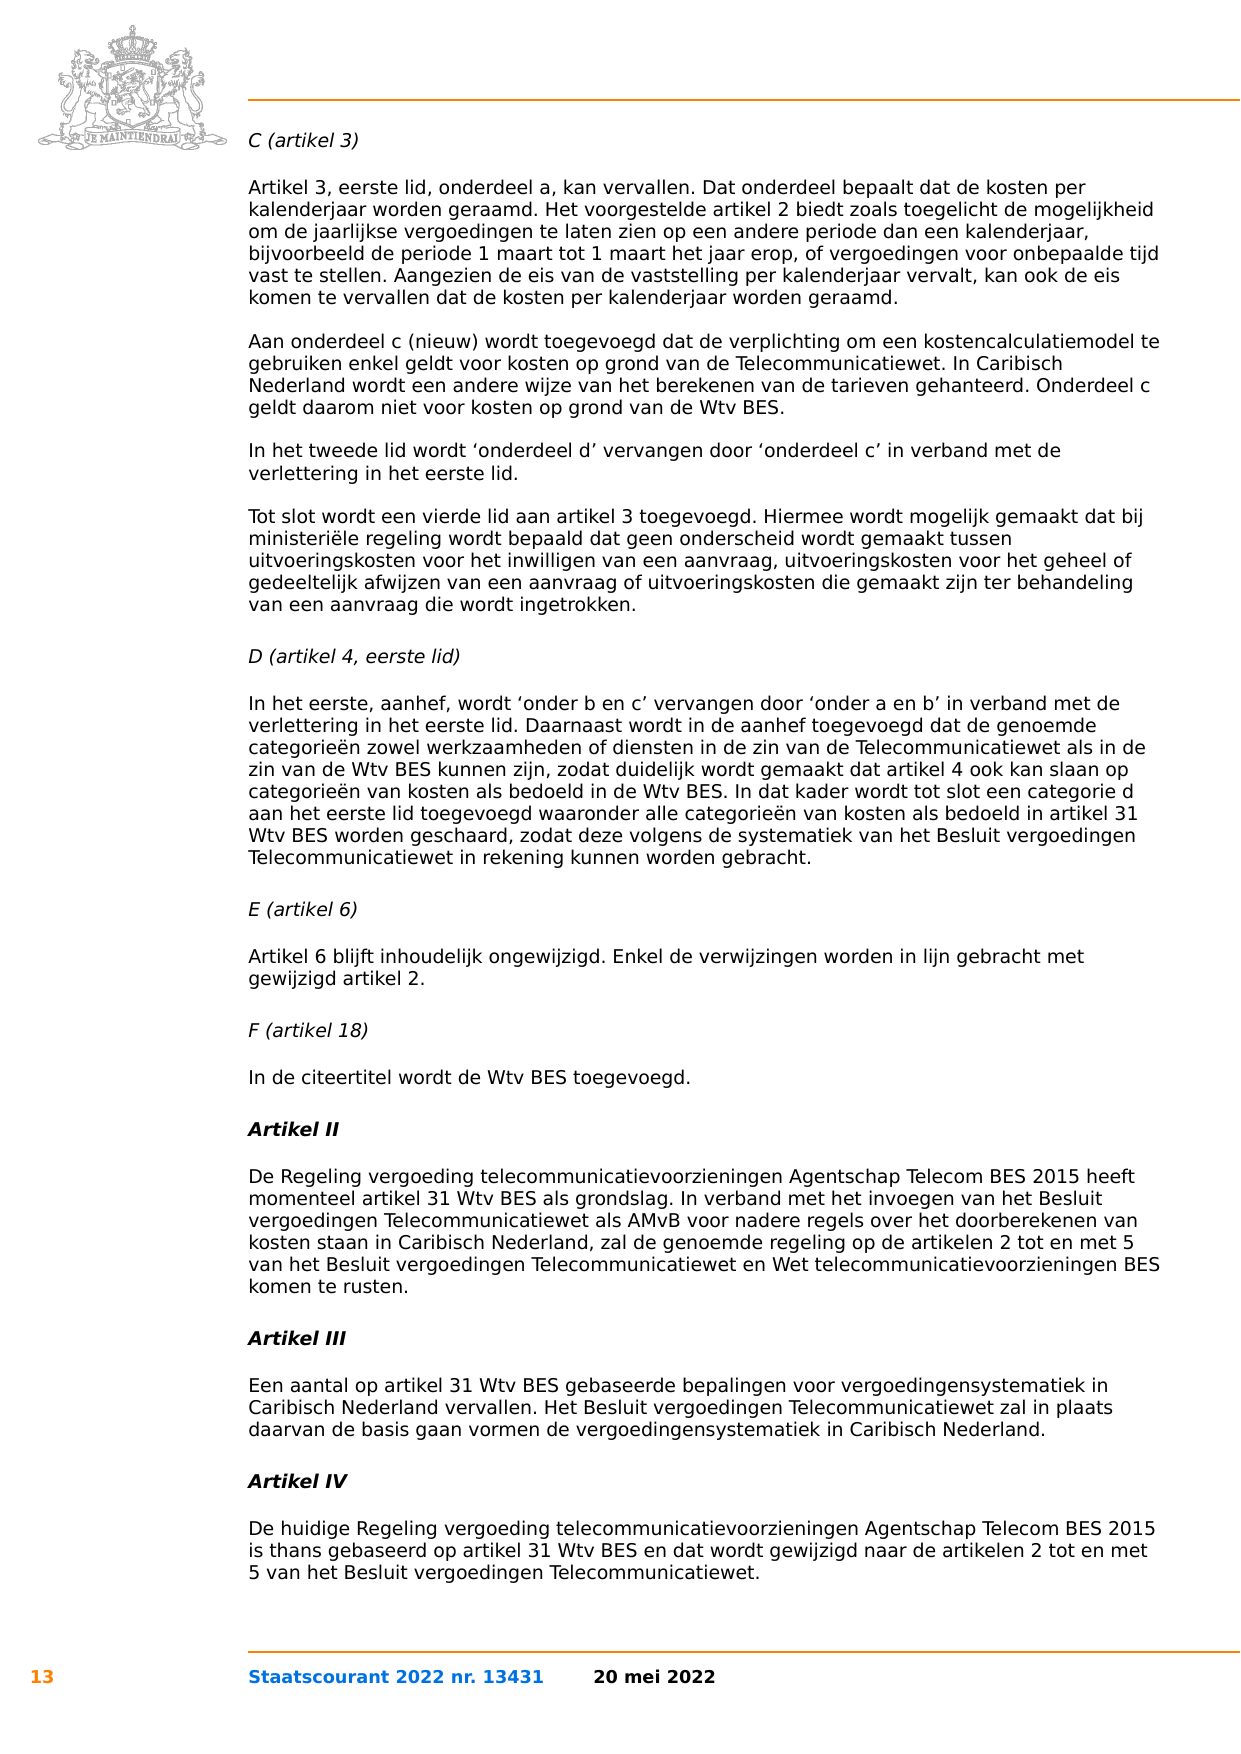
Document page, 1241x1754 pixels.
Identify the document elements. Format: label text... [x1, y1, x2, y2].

text Artikel 6 blijft inhoudelijk ongewijzigd. Enkel de verwijzingen worden in lijn gebracht met gewijzigd artikel 2. [248, 946, 1163, 990]
text Aan onderdeel c (nieuw) wordt toegevoegd dat de verplichting om een kostencalculatiemodel te gebruiken enkel geldt voor kosten op grond van de Telecommunicatiewet. In Caribisch Nederland wordt een andere wijze van het berekenen van de tarieven gehanteerd. Onderdeel c geldt daarom niet voor kosten op grond van de Wtv BES. [248, 331, 1163, 418]
subtitle D (artikel 4, eerste lid) [248, 646, 1163, 668]
subtitle F (artikel 18) [248, 1020, 1163, 1042]
subtitle Artikel III [248, 1328, 1163, 1350]
text In het eerste, aanhef, wordt ‘onder b en c’ vervangen door ‘onder a en b’ in verband met de verlettering in het eerste lid. Daarnaast wordt in de aanhef toegevoegd dat de genoemde categorieën zowel werkzaamheden of diensten in de zin van de Telecommunicatiewet als in de zin van de Wtv BES kunnen zijn, zodat duidelijk wordt gemaakt dat artikel 4 ook kan slaan op categorieën van kosten als bedoeld in de Wtv BES. In dat kader wordt tot slot een categorie d aan het eerste lid toegevoegd waaronder alle categorieën van kosten als bedoeld in artikel 31 Wtv BES worden geschaard, zodat deze volgens de systematiek van het Besluit vergoedingen Telecommunicatiewet in rekening kunnen worden gebracht. [248, 693, 1163, 869]
text De huidige Regeling vergoeding telecommunicatievoorzieningen Agentschap Telecom BES 2015 is thans gebaseerd op artikel 31 Wtv BES en dat wordt gewijzigd naar de artikelen 2 tot en met 5 van het Besluit vergoedingen Telecommunicatiewet. [248, 1518, 1163, 1583]
text Artikel 3, eerste lid, onderdeel a, kan vervallen. Dat onderdeel bepaalt dat de kosten per kalenderjaar worden geraamd. Het voorgestelde artikel 2 biedt zoals toegelicht de mogelijkheid om de jaarlijkse vergoedingen te laten zien op een andere periode dan een kalenderjaar, bijvoorbeeld de periode 1 maart tot 1 maart het jaar erop, of vergoedingen voor onbepaalde tijd vast te stellen. Aangezien de eis van de vaststelling per kalenderjaar vervalt, kan ook de eis komen te vervallen dat de kosten per kalenderjaar worden geraamd. [248, 177, 1163, 309]
subtitle Artikel IV [248, 1471, 1163, 1493]
text Tot slot wordt een vierde lid aan artikel 3 toegevoegd. Hiermee wordt mogelijk gemaakt dat bij ministeriële regeling wordt bepaald dat geen onderscheid wordt gemaakt tussen uitvoeringskosten voor het inwilligen van een aanvraag, uitvoeringskosten voor het geheel of gedeeltelijk afwijzen van een aanvraag of uitvoeringskosten die gemaakt zijn ter behandeling van een aanvraag die wordt ingetrokken. [248, 506, 1163, 616]
text In het tweede lid wordt ‘onderdeel d’ vervangen door ‘onderdeel c’ in verband met de verlettering in het eerste lid. [248, 440, 1163, 484]
text In de citeertitel wordt de Wtv BES toegevoegd. [248, 1067, 1163, 1089]
subtitle Artikel II [248, 1119, 1163, 1141]
subtitle C (artikel 3) [248, 130, 1163, 152]
text Een aantal op artikel 31 Wtv BES gebaseerde bepalingen voor vergoedingensystematiek in Caribisch Nederland vervallen. Het Besluit vergoedingen Telecommunicatiewet zal in plaats daarvan de basis gaan vormen de vergoedingensystematiek in Caribisch Nederland. [248, 1375, 1163, 1441]
text De Regeling vergoeding telecommunicatievoorzieningen Agentschap Telecom BES 2015 heeft momenteel artikel 31 Wtv BES als grondslag. In verband met het invoegen van het Besluit vergoedingen Telecommunicatiewet als AMvB voor nadere regels over het doorberekenen van kosten staan in Caribisch Nederland, zal de genoemde regeling op de artikelen 2 tot en met 5 van het Besluit vergoedingen Telecommunicatiewet en Wet telecommunicatievoorzieningen BES komen te rusten. [248, 1166, 1163, 1298]
picture [38, 25, 227, 150]
subtitle E (artikel 6) [248, 899, 1163, 921]
